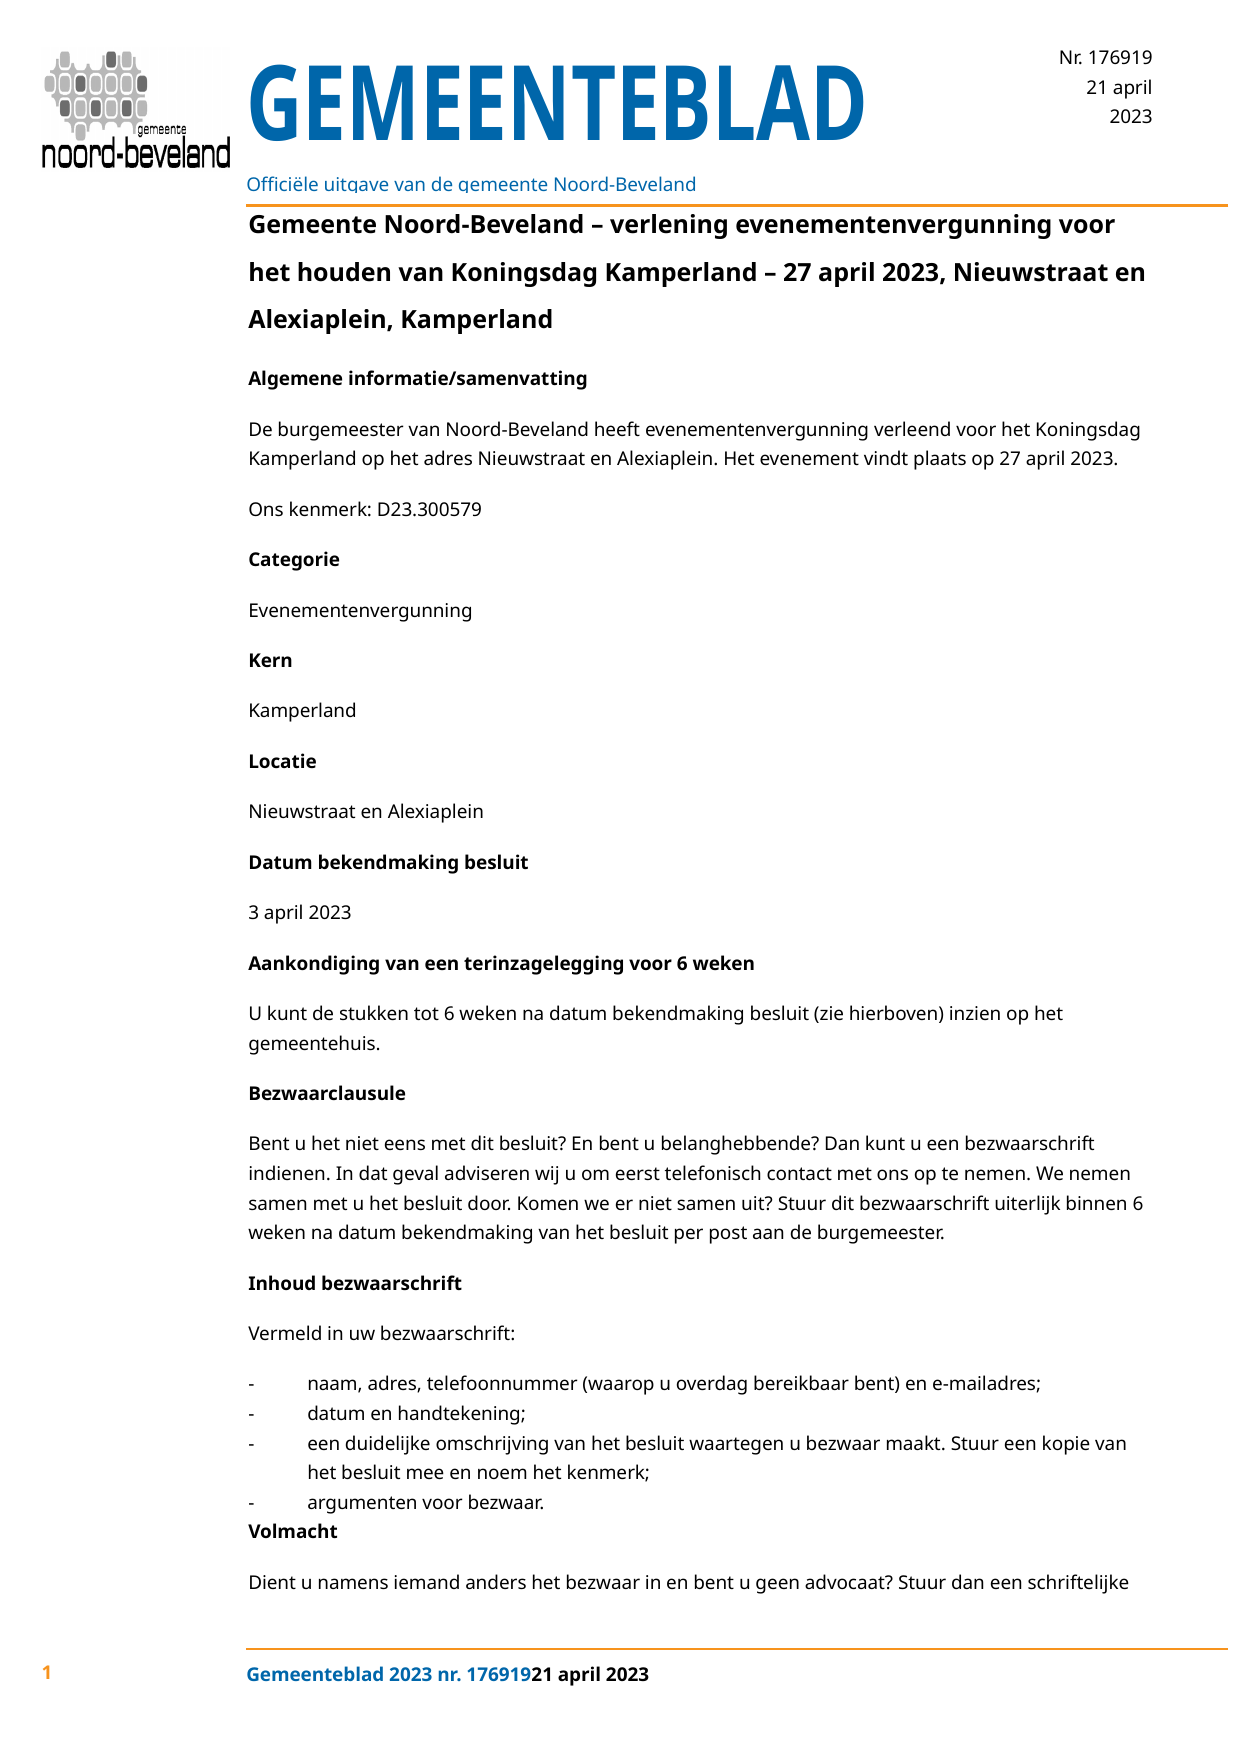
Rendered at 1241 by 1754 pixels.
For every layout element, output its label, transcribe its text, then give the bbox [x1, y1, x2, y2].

text 3 april 2023 [248, 899, 1152, 925]
text Volmacht [248, 1518, 1152, 1544]
text Locatie [248, 748, 1152, 774]
text Dient u namens iemand anders het bezwaar in en bent u geen advocaat? Stuur dan een schriftelijke [248, 1569, 1152, 1594]
text Datum bekendmaking besluit [248, 849, 1152, 874]
list datum en handtekening; [248, 1400, 1152, 1426]
text Aankondiging van een terinzagelegging voor 6 weken [248, 950, 1152, 975]
text U kunt de stukken tot 6 weken na datum bekendmaking besluit (zie hierboven) inzien op het gemeentehuis. [248, 1000, 1152, 1055]
text Bent u het niet eens met dit besluit? En bent u belanghebbende? Dan kunt u een bezwaarschrift indienen. In dat geval adviseren wij u om eerst telefonisch contact met ons op te nemen. We nemen samen met u het besluit door. Komen we er niet samen uit? Stuur dit bezwaarschrift uiterlijk binnen 6 weken na datum bekendmaking van het besluit per post aan de burgemeester. [248, 1131, 1152, 1245]
list argumenten voor bezwaar. [248, 1489, 1152, 1514]
text Kamperland [248, 698, 1152, 723]
text Gemeente Noord-Beveland – verlening evenementenvergunning voor het houden van Koningsdag Kamperland – 27 april 2023, Nieuwstraat en Alexiaplein, Kamperland [248, 207, 1152, 336]
text Evenementenvergunning [248, 597, 1152, 622]
list naam, adres, telefoonnummer (waarop u overdag bereikbaar bent) en e-mailadres; [248, 1371, 1152, 1396]
text De burgemeester van Noord-Beveland heeft evenementenvergunning verleend voor het Koningsdag Kamperland op het adres Nieuwstraat en Alexiaplein. Het evenement vindt plaats op 27 april 2023. [248, 416, 1152, 471]
text Bezwaarclausule [248, 1080, 1152, 1106]
text Inhoud bezwaarschrift [248, 1270, 1152, 1295]
list een duidelijke omschrijving van het besluit waartegen u bezwaar maakt. Stuur een kopie van het besluit mee en noem het kenmerk; [248, 1430, 1152, 1485]
text Algemene informatie/samenvatting [248, 366, 1152, 391]
text Categorie [248, 546, 1152, 572]
picture [41, 47, 231, 172]
text Kern [248, 647, 1152, 673]
text Vermeld in uw bezwaarschrift: [248, 1320, 1152, 1346]
text Nieuwstraat en Alexiaplein [248, 798, 1152, 824]
text Ons kenmerk: D23.300579 [248, 496, 1152, 522]
